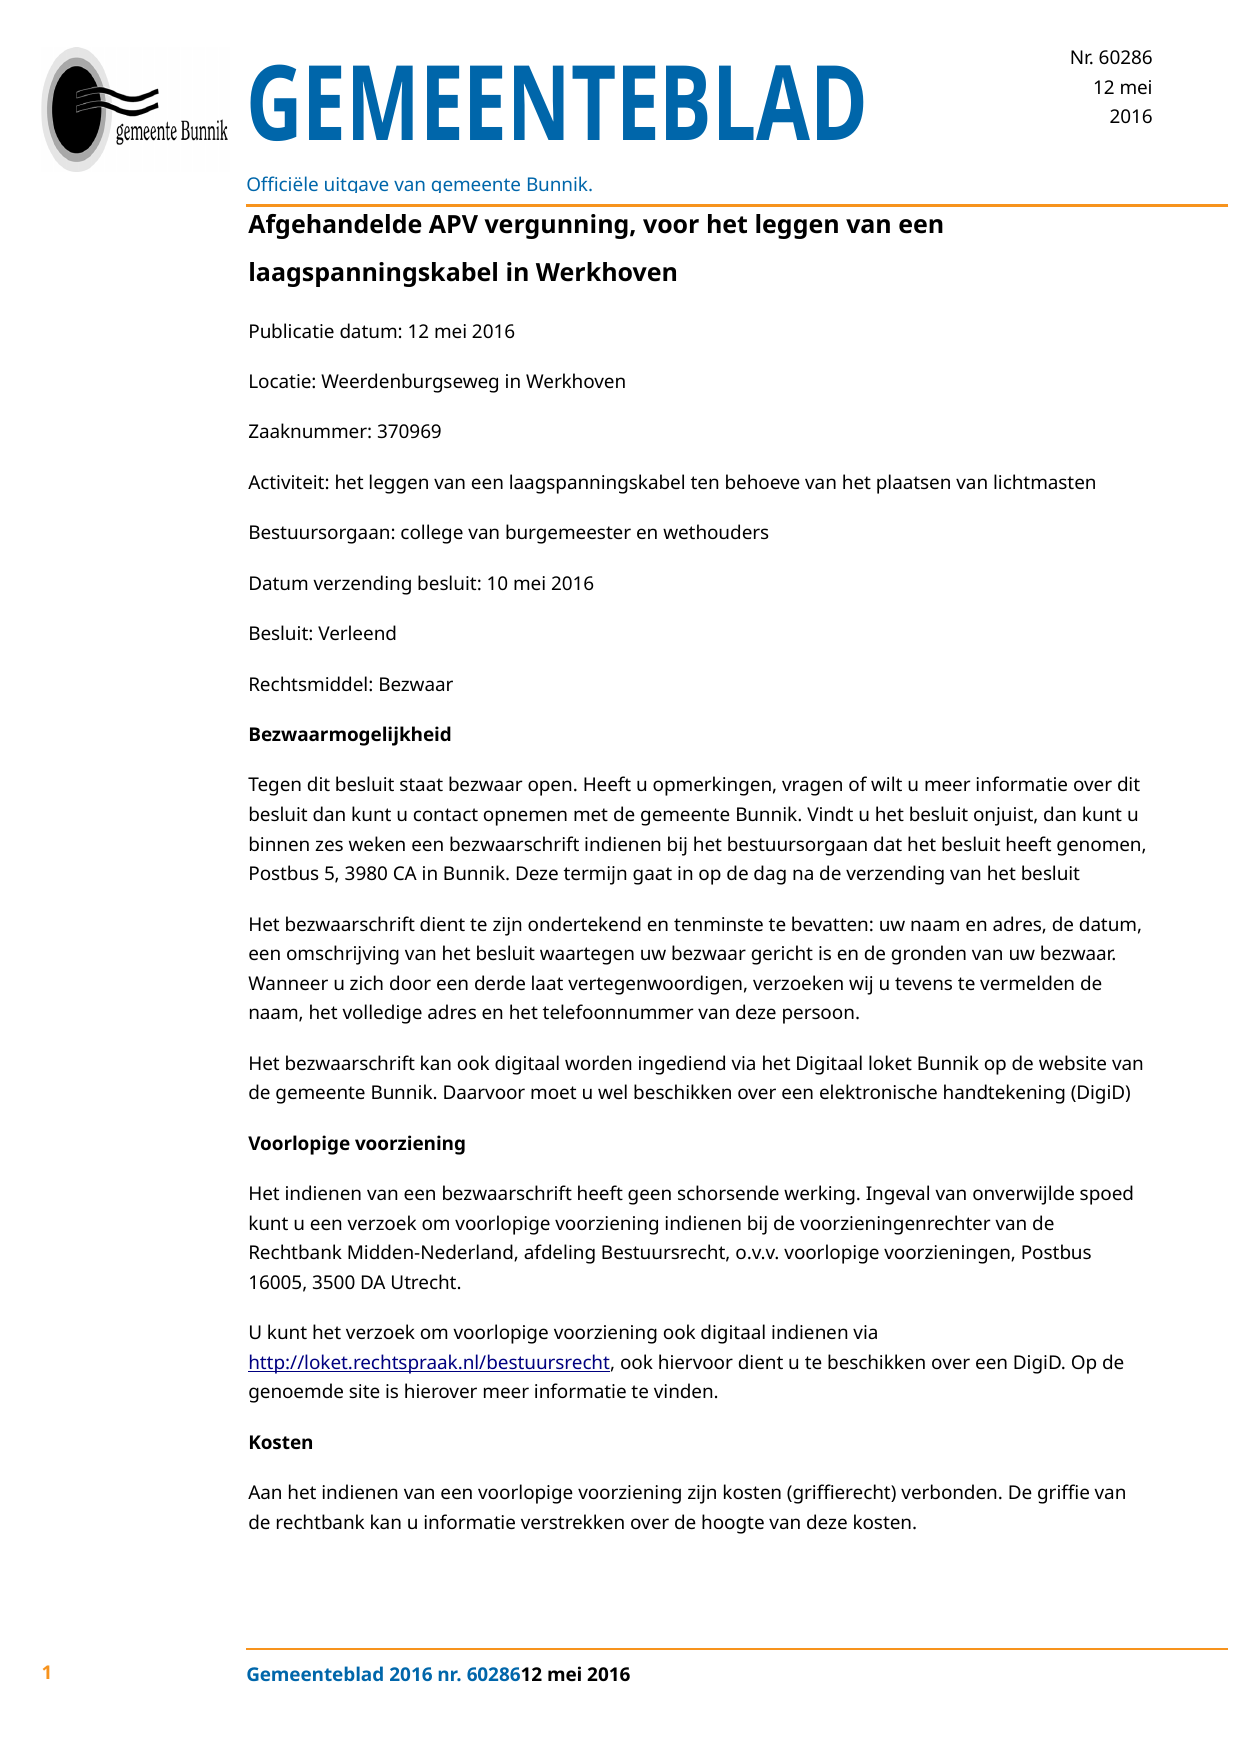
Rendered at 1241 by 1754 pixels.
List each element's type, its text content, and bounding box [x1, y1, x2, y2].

text Aan het indienen van een voorlopige voorziening zijn kosten (griffierecht) verbonden. De griffie van de rechtbank kan u informatie verstrekken over de hoogte van deze kosten. [248, 1479, 1152, 1535]
text Het bezwaarschrift kan ook digitaal worden ingediend via het Digitaal loket Bunnik op de website van de gemeente Bunnik. Daarvoor moet u wel beschikken over een elektronische handtekening (DigiD) [248, 1050, 1152, 1105]
text Besluit: Verleend [248, 620, 1152, 646]
text Afgehandelde APV vergunning, voor het leggen van een laagspanningskabel in Werkhoven [248, 207, 1152, 288]
text Voorlopige voorziening [248, 1130, 1152, 1156]
text Locatie: Weerdenburgseweg in Werkhoven [248, 368, 1152, 394]
text Publicatie datum: 12 mei 2016 [248, 318, 1152, 344]
picture [41, 47, 231, 172]
text Tegen dit besluit staat bezwaar open. Heeft u opmerkingen, vragen of wilt u meer informatie over dit besluit dan kunt u contact opnemen met de gemeente Bunnik. Vindt u het besluit onjuist, dan kunt u binnen zes weken een bezwaarschrift indienen bij het bestuursorgaan dat het besluit heeft genomen, Postbus 5, 3980 CA in Bunnik. Deze termijn gaat in op de dag na de verzending van het besluit [248, 772, 1152, 886]
text Activiteit: het leggen van een laagspanningskabel ten behoeve van het plaatsen van lichtmasten [248, 469, 1152, 495]
text Bestuursorgaan: college van burgemeester en wethouders [248, 519, 1152, 545]
text Kosten [248, 1429, 1152, 1455]
text Zaaknummer: 370969 [248, 419, 1152, 444]
text Bezwaarmogelijkheid [248, 721, 1152, 747]
text U kunt het verzoek om voorlopige voorziening ook digitaal indienen via http://loket.rechtspraak.nl/bestuursrecht, ook hiervoor dient u te beschikken over een DigiD. Op de genoemde site is hierover meer informatie te vinden. [248, 1319, 1152, 1404]
text Rechtsmiddel: Bezwaar [248, 671, 1152, 697]
text Datum verzending besluit: 10 mei 2016 [248, 570, 1152, 596]
text Het bezwaarschrift dient te zijn ondertekend en tenminste te bevatten: uw naam en adres, de datum, een omschrijving van het besluit waartegen uw bezwaar gericht is en de gronden van uw bezwaar. Wanneer u zich door een derde laat vertegenwoordigen, verzoeken wij u tevens te vermelden de naam, het volledige adres en het telefoonnummer van deze persoon. [248, 911, 1152, 1025]
text Het indienen van een bezwaarschrift heeft geen schorsende werking. Ingeval van onverwijlde spoed kunt u een verzoek om voorlopige voorziening indienen bij de voorzieningenrechter van de Rechtbank Midden-Nederland, afdeling Bestuursrecht, o.v.v. voorlopige voorzieningen, Postbus 16005, 3500 DA Utrecht. [248, 1180, 1152, 1295]
